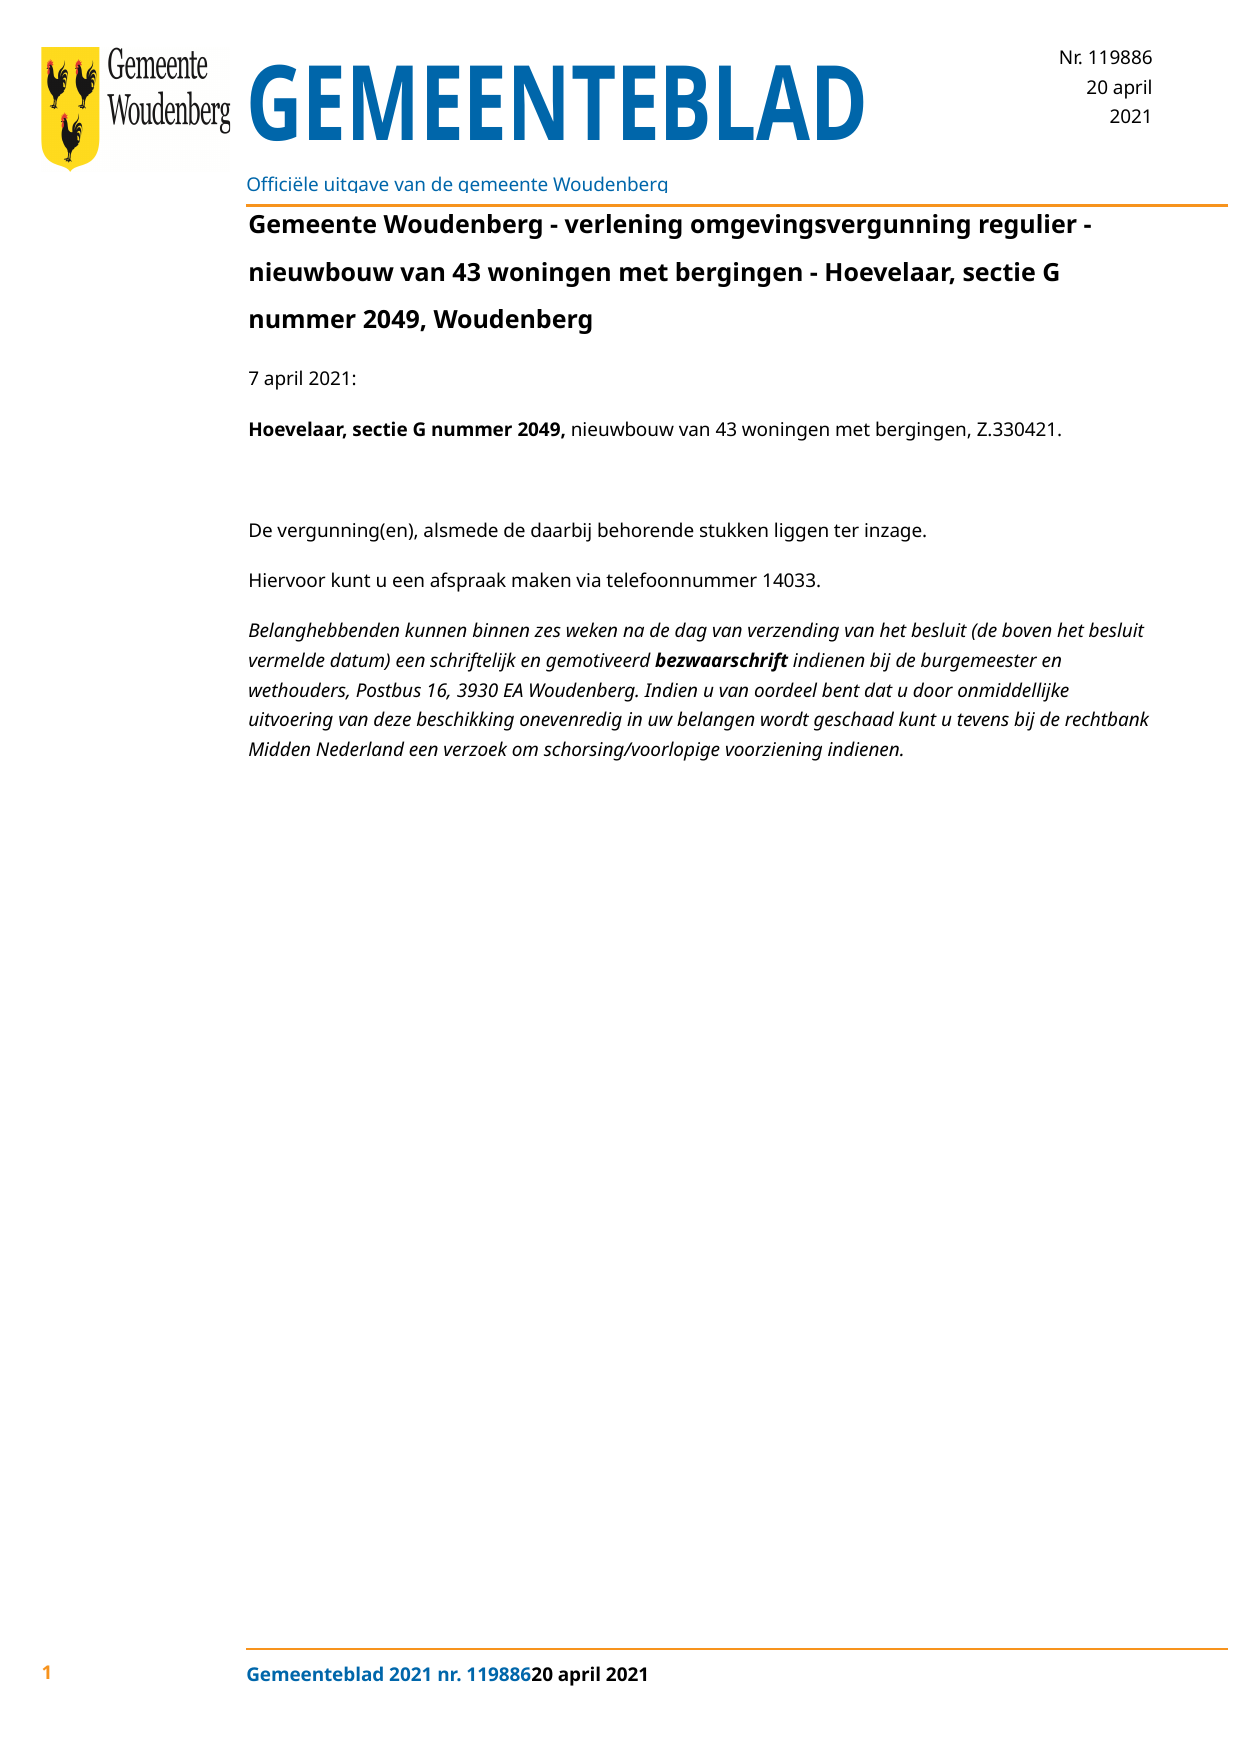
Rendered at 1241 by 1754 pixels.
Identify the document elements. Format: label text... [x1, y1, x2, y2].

text Gemeente Woudenberg - verlening omgevingsvergunning regulier - nieuwbouw van 43 woningen met bergingen - Hoevelaar, sectie G nummer 2049, Woudenberg [248, 207, 1152, 336]
text Belanghebbenden kunnen binnen zes weken na de dag van verzending van het besluit (de boven het besluit vermelde datum) een schriftelijk en gemotiveerd bezwaarschrift indienen bij de burgemeester en wethouders, Postbus 16, 3930 EA Woudenberg. Indien u van oordeel bent dat u door onmiddellijke uitvoering van deze beschikking onevenredig in uw belangen wordt geschaad kunt u tevens bij de rechtbank Midden Nederland een verzoek om schorsing/voorlopige voorziening indienen. [248, 618, 1152, 762]
text Hoevelaar, sectie G nummer 2049, nieuwbouw van 43 woningen met bergingen, Z.330421. [248, 416, 1152, 442]
text Hiervoor kunt u een afspraak maken via telefoonnummer 14033. [248, 567, 1152, 593]
text 7 april 2021: [248, 366, 1152, 391]
text De vergunning(en), alsmede de daarbij behorende stukken liggen ter inzage. [248, 517, 1152, 542]
picture [41, 47, 231, 172]
